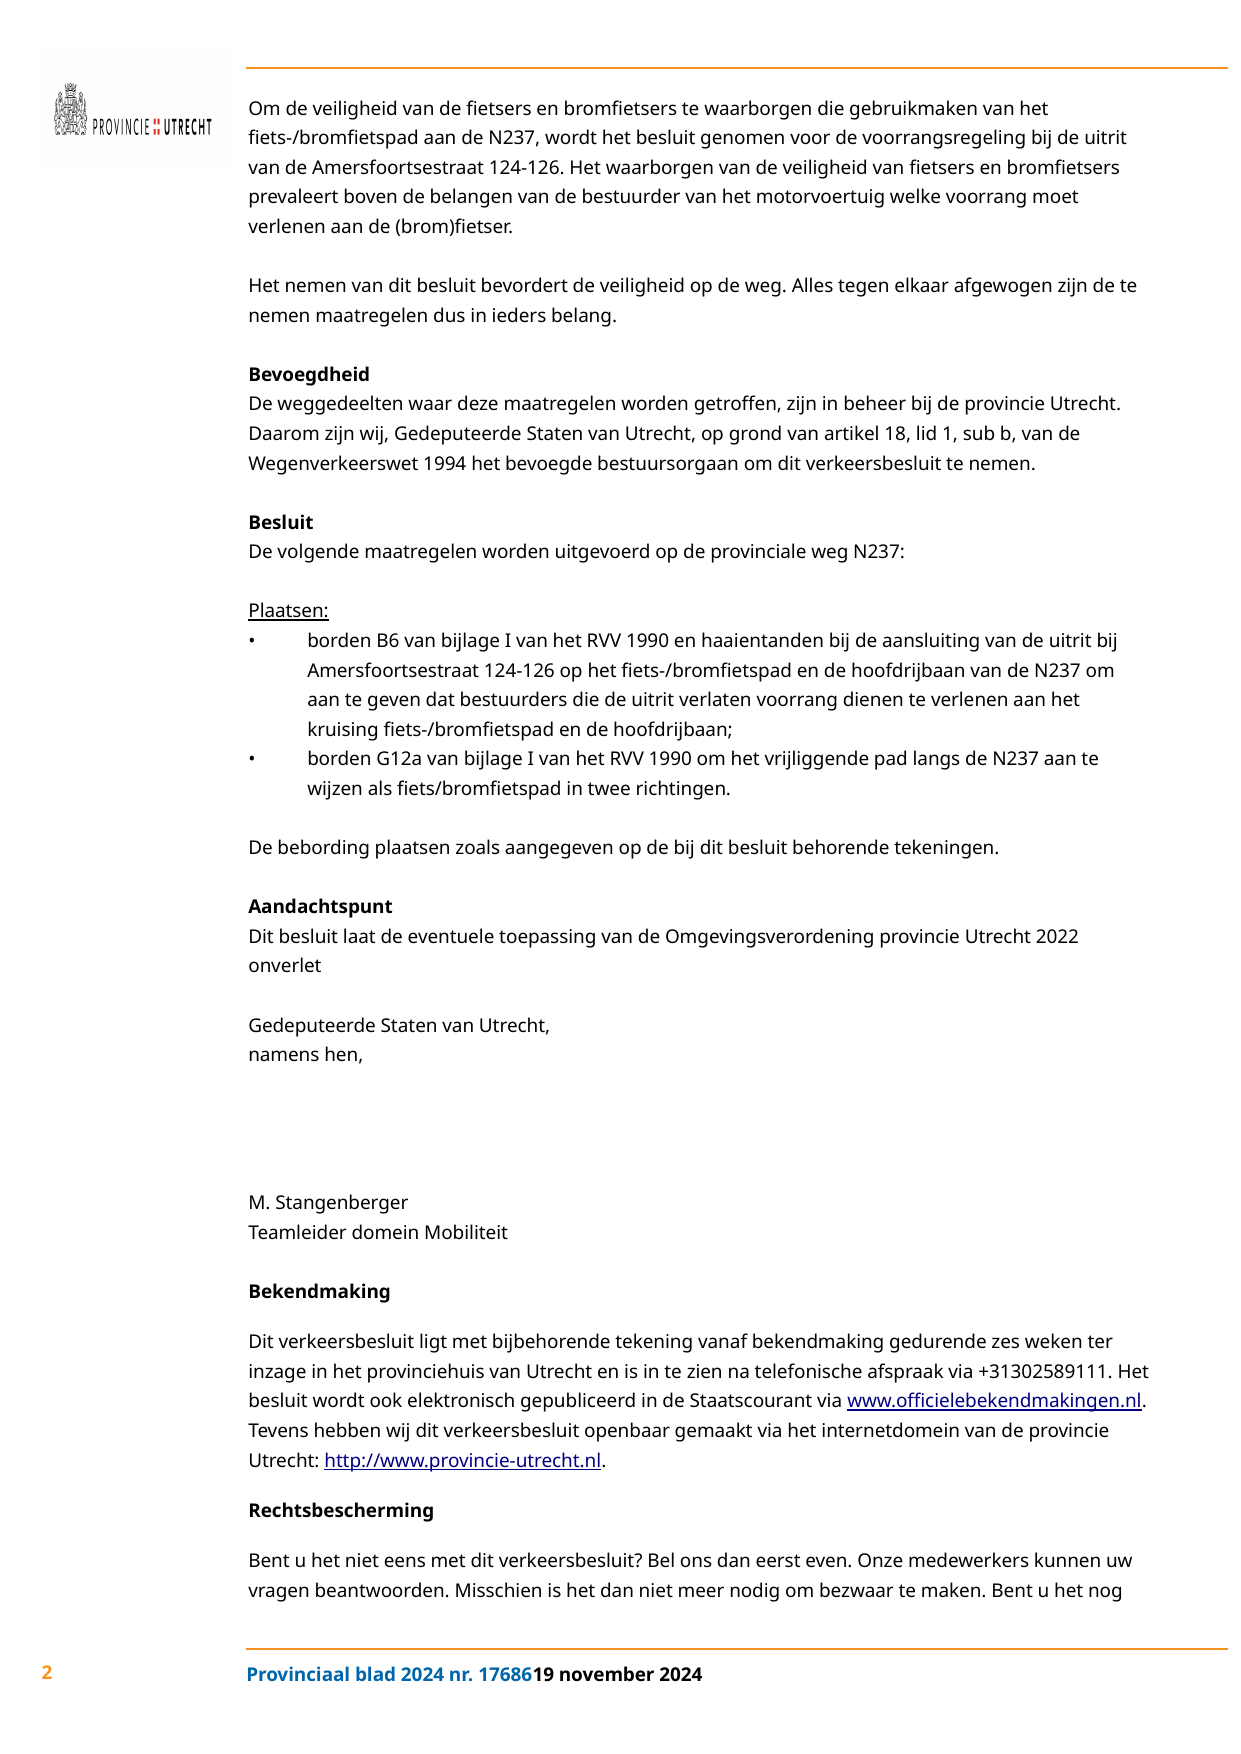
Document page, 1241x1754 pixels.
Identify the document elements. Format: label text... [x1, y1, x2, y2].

picture [41, 47, 231, 172]
text Rechtsbescherming [248, 1497, 1152, 1523]
text namens hen, [248, 1041, 1152, 1067]
text Bekendmaking [248, 1278, 1152, 1304]
text De weggedeelten waar deze maatregelen worden getroffen, zijn in beheer bij de provincie Utrecht. Daarom zijn wij, Gedeputeerde Staten van Utrecht, op grond van artikel 18, lid 1, sub b, van de Wegenverkeerswet 1994 het bevoegde bestuursorgaan om dit verkeersbesluit te nemen. [248, 391, 1152, 476]
text Teamleider domein Mobiliteit [248, 1219, 1152, 1245]
text Plaatsen: [248, 598, 1152, 623]
text Besluit [248, 509, 1152, 535]
text Dit verkeersbesluit ligt met bijbehorende tekening vanaf bekendmaking gedurende zes weken ter inzage in het provinciehuis van Utrecht en is in te zien na telefonische afspraak via +31302589111. Het besluit wordt ook elektronisch gepubliceerd in de Staatscourant via www.officielebekendmakingen.nl. Tevens hebben wij dit verkeersbesluit openbaar gemaakt via het internetdomein van de provincie Utrecht: http://www.provincie-utrecht.nl. [248, 1328, 1152, 1473]
text Om de veiligheid van de fietsers en bromfietsers te waarborgen die gebruikmaken van het fiets-/bromfietspad aan de N237, wordt het besluit genomen voor de voorrangsregeling bij de uitrit van de Amersfoortsestraat 124-126. Het waarborgen van de veiligheid van fietsers en bromfietsers prevaleert boven de belangen van de bestuurder van het motorvoertuig welke voorrang moet verlenen aan de (brom)fietser. [248, 95, 1152, 239]
text Gedeputeerde Staten van Utrecht, [248, 1012, 1152, 1038]
text Bevoegdheid [248, 361, 1152, 387]
list borden B6 van bijlage I van het RVV 1990 en haaientanden bij de aansluiting van de uitrit bij Amersfoortsestraat 124-126 op het fiets-/bromfietspad en de hoofdrijbaan van de N237 om aan te geven dat bestuurders die de uitrit verlaten voorrang dienen te verlenen aan het kruising fiets-/bromfietspad en de hoofdrijbaan; [248, 627, 1152, 742]
text Bent u het niet eens met dit verkeersbesluit? Bel ons dan eerst even. Onze medewerkers kunnen uw vragen beantwoorden. Misschien is het dan niet meer nodig om bezwaar te maken. Bent u het nog [248, 1548, 1152, 1603]
text Het nemen van dit besluit bevordert de veiligheid op de weg. Alles tegen elkaar afgewogen zijn de te nemen maatregelen dus in ieders belang. [248, 272, 1152, 328]
text Aandachtspunt [248, 893, 1152, 919]
text Dit besluit laat de eventuele toepassing van de Omgevingsverordening provincie Utrecht 2022 onverlet [248, 923, 1152, 978]
text De bebording plaatsen zoals aangegeven op de bij dit besluit behorende tekeningen. [248, 834, 1152, 860]
list borden G12a van bijlage I van het RVV 1990 om het vrijliggende pad langs de N237 aan te wijzen als fiets/bromfietspad in twee richtingen. [248, 746, 1152, 801]
text De volgende maatregelen worden uitgevoerd op de provinciale weg N237: [248, 538, 1152, 564]
text M. Stangenberger [248, 1189, 1152, 1215]
